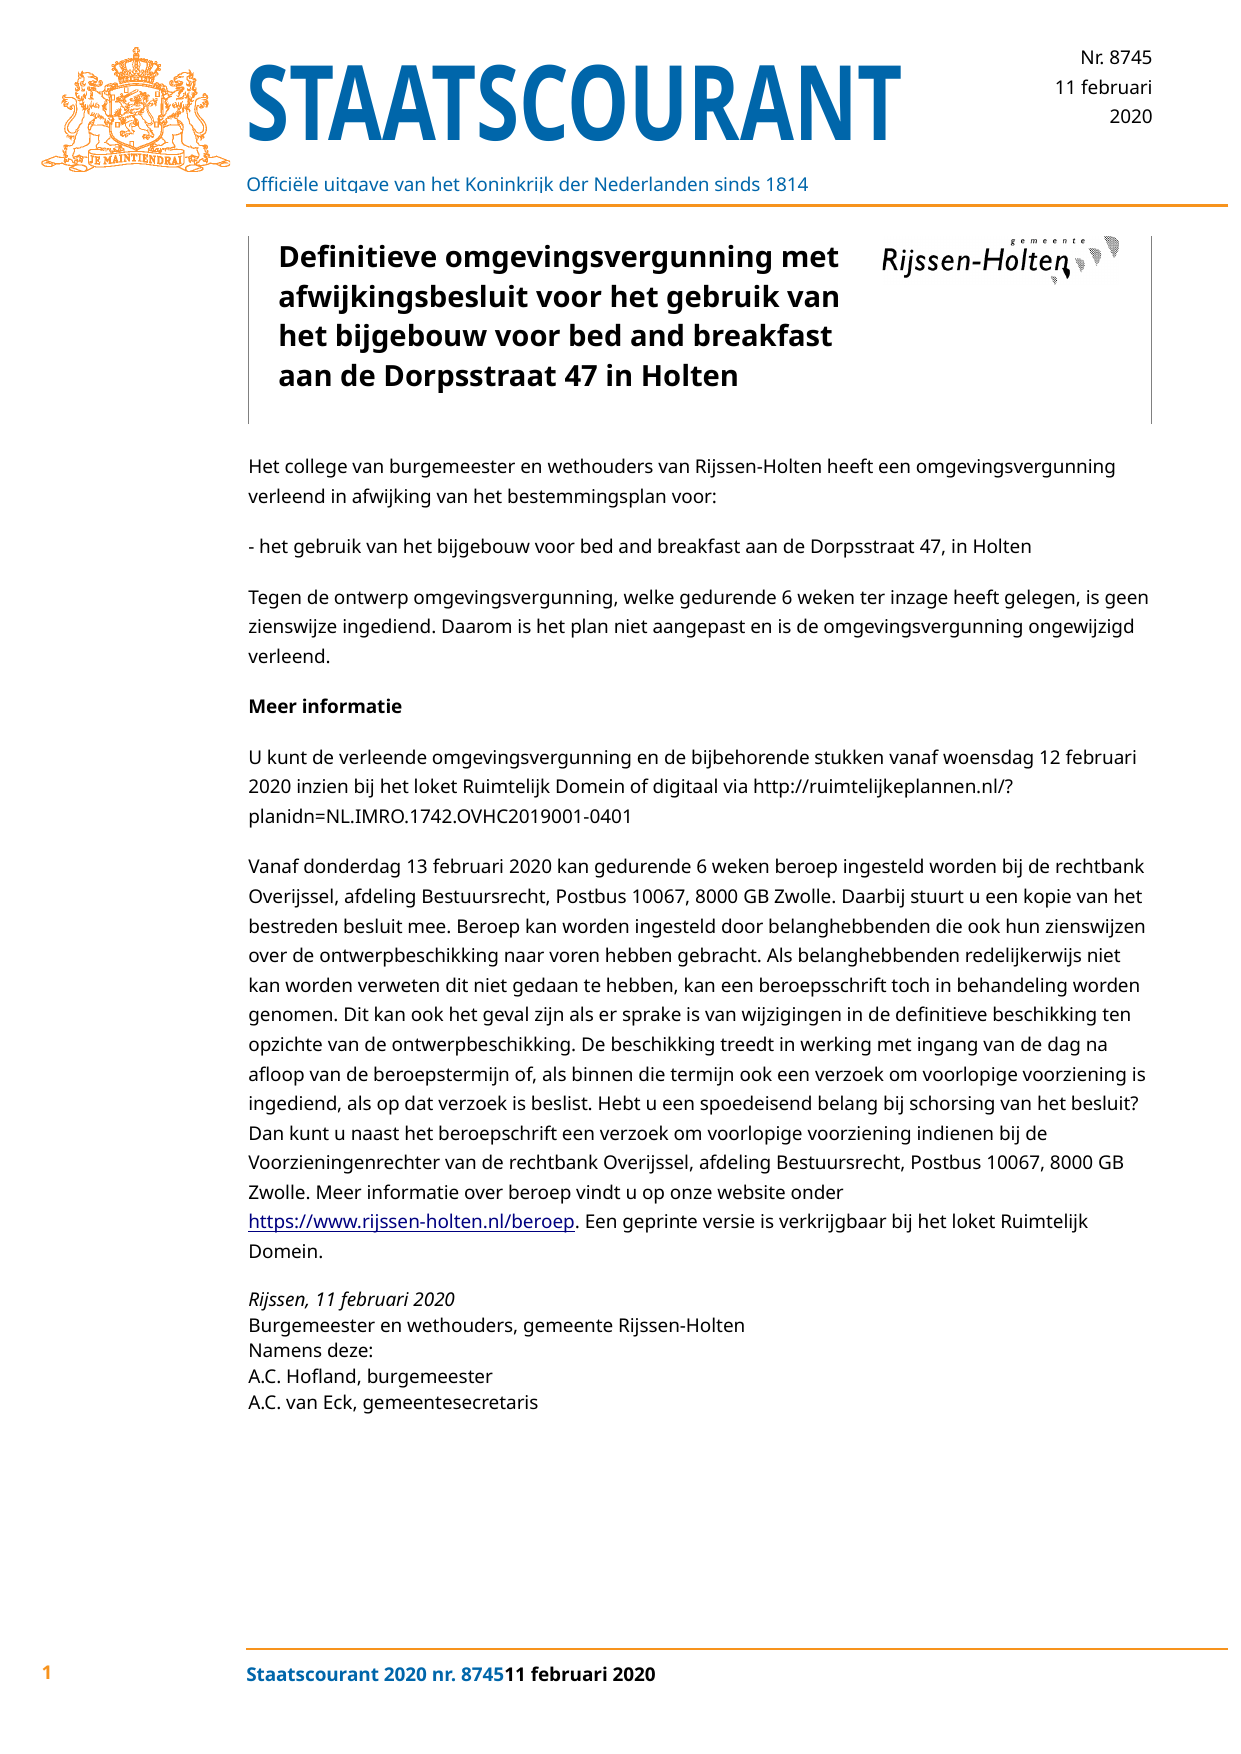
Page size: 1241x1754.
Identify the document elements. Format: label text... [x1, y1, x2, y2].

text - het gebruik van het bijgebouw voor bed and breakfast aan de Dorpsstraat 47, in Holten [248, 534, 1152, 559]
text Vanaf donderdag 13 februari 2020 kan gedurende 6 weken beroep ingesteld worden bij de rechtbank Overijssel, afdeling Bestuursrecht, Postbus 10067, 8000 GB Zwolle. Daarbij stuurt u een kopie van het bestreden besluit mee. Beroep kan worden ingesteld door belanghebbenden die ook hun zienswijzen over de ontwerpbeschikking naar voren hebben gebracht. Als belanghebbenden redelijkerwijs niet kan worden verweten dit niet gedaan te hebben, kan een beroepsschrift toch in behandeling worden genomen. Dit kan ook het geval zijn als er sprake is van wijzigingen in de definitieve beschikking ten opzichte van de ontwerpbeschikking. De beschikking treedt in werking met ingang van de dag na afloop van de beroepstermijn of, als binnen die termijn ook een verzoek om voorlopige voorziening is ingediend, als op dat verzoek is beslist. Hebt u een spoedeisend belang bij schorsing van het besluit? Dan kunt u naast het beroepschrift een verzoek om voorlopige voorziening indienen bij de Voorzieningenrechter van de rechtbank Overijssel, afdeling Bestuursrecht, Postbus 10067, 8000 GB Zwolle. Meer informatie over beroep vindt u op onze website onder https://www.rijssen-holten.nl/beroep. Een geprinte versie is verkrijgbaar bij het loket Ruimtelijk Domein. [248, 854, 1152, 1264]
text Rijssen, 11 februari 2020 [248, 1286, 1152, 1312]
text Het college van burgemeester en wethouders van Rijssen-Holten heeft een omgevingsvergunning verleend in afwijking van het bestemmingsplan voor: [248, 454, 1152, 509]
text Tegen de ontwerp omgevingsvergunning, welke gedurende 6 weken ter inzage heeft gelegen, is geen zienswijze ingediend. Daarom is het plan niet aangepast en is de omgevingsvergunning ongewijzigd verleend. [248, 584, 1152, 669]
picture [41, 47, 231, 172]
text U kunt de verleende omgevingsvergunning en de bijbehorende stukken vanaf woensdag 12 februari 2020 inzien bij het loket Ruimtelijk Domein of digitaal via http://ruimtelijkeplannen.nl/?planidn=NL.IMRO.1742.OVHC2019001-0401 [248, 744, 1152, 829]
table_header [850, 236, 1151, 424]
text Burgemeester en wethouders, gemeente Rijssen-Holten [248, 1312, 1152, 1337]
text Namens deze: [248, 1337, 1152, 1363]
text Meer informatie [248, 694, 1152, 719]
table_header Definitieve omgevingsvergunning met afwijkingsbesluit voor het gebruik van het bijgebouw voor bed and breakfast aan de Dorpsstraat 47 in Holten [249, 236, 850, 424]
text A.C. Hofland, burgemeester [248, 1363, 1152, 1389]
text A.C. van Eck, gemeentesecretaris [248, 1389, 1152, 1415]
picture [882, 236, 1119, 285]
